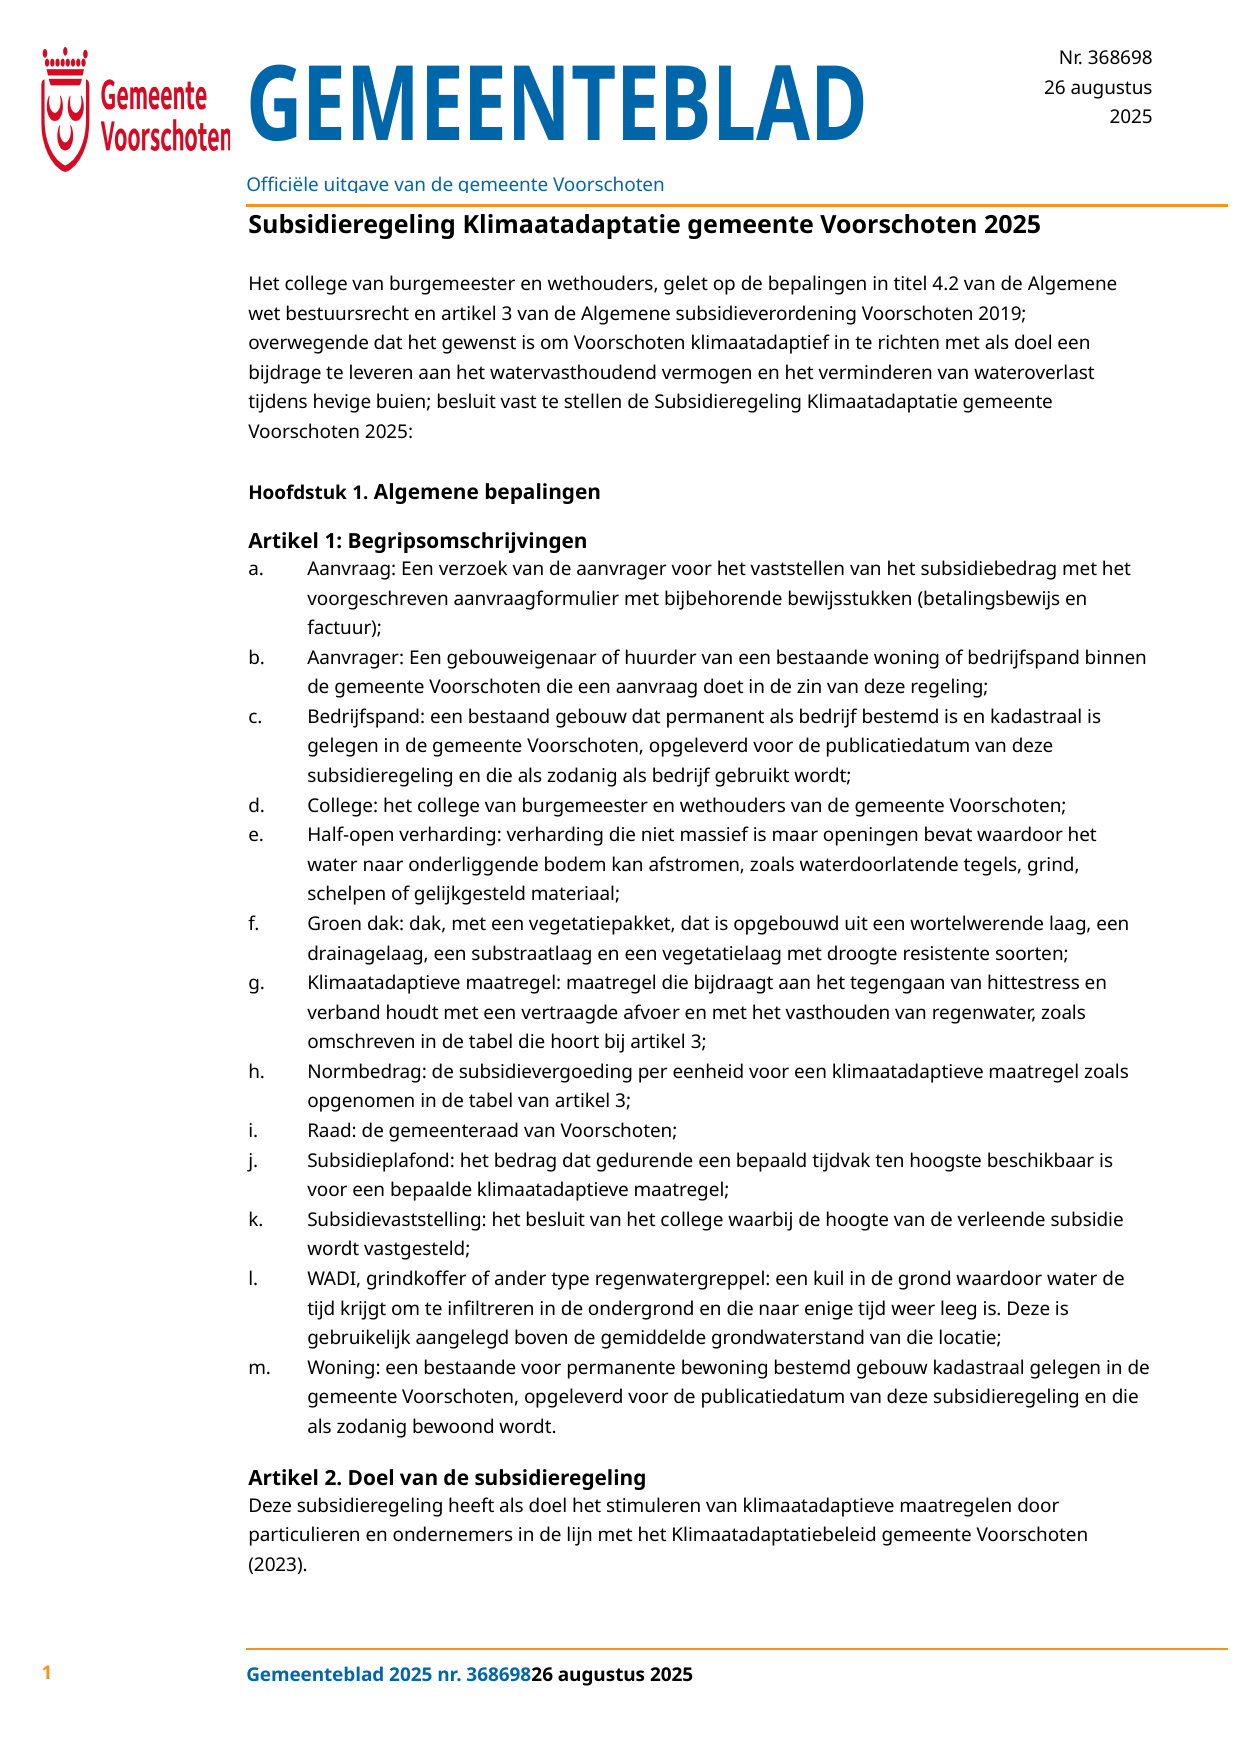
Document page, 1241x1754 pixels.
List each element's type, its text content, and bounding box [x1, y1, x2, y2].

text Artikel 2. Doel van de subsidieregeling [248, 1463, 1152, 1492]
list Normbedrag: de subsidievergoeding per eenheid voor een klimaatadaptieve maatregel zoals opgenomen in de tabel van artikel 3; [248, 1058, 1152, 1113]
text Het college van burgemeester en wethouders, gelet op de bepalingen in titel 4.2 van de Algemene wet bestuursrecht en artikel 3 van de Algemene subsidieverordening Voorschoten 2019; overwegende dat het gewenst is om Voorschoten klimaatadaptief in te richten met als doel een bijdrage te leveren aan het watervasthoudend vermogen en het verminderen van wateroverlast tijdens hevige buien; besluit vast te stellen de Subsidieregeling Klimaatadaptatie gemeente Voorschoten 2025: [248, 270, 1152, 444]
text Deze subsidieregeling heeft als doel het stimuleren van klimaatadaptieve maatregelen door particulieren en ondernemers in de lijn met het Klimaatadaptatiebeleid gemeente Voorschoten (2023). [248, 1492, 1152, 1577]
list Aanvraag: Een verzoek van de aanvrager voor het vaststellen van het subsidiebedrag met het voorgeschreven aanvraagformulier met bijbehorende bewijsstukken (betalingsbewijs en factuur); [248, 555, 1152, 640]
list Woning: een bestaande voor permanente bewoning bestemd gebouw kadastraal gelegen in de gemeente Voorschoten, opgeleverd voor de publicatiedatum van deze subsidieregeling en die als zodanig bewoond wordt. [248, 1354, 1152, 1439]
list WADI, grindkoffer of ander type regenwatergreppel: een kuil in de grond waardoor water de tijd krijgt om te infiltreren in de ondergrond en die naar enige tijd weer leeg is. Deze is gebruikelijk aangelegd boven de gemiddelde grondwaterstand van die locatie; [248, 1265, 1152, 1350]
text Artikel 1: Begripsomschrijvingen [248, 527, 1152, 555]
list Subsidievaststelling: het besluit van het college waarbij de hoogte van de verleende subsidie wordt vastgesteld; [248, 1206, 1152, 1261]
list Raad: de gemeenteraad van Voorschoten; [248, 1117, 1152, 1143]
list Half-open verharding: verharding die niet massief is maar openingen bevat waardoor het water naar onderliggende bodem kan afstromen, zoals waterdoorlatende tegels, grind, schelpen of gelijkgesteld materiaal; [248, 821, 1152, 906]
list Aanvrager: Een gebouweigenaar of huurder van een bestaande woning of bedrijfspand binnen de gemeente Voorschoten die een aanvraag doet in de zin van deze regeling; [248, 644, 1152, 699]
list Klimaatadaptieve maatregel: maatregel die bijdraagt aan het tegengaan van hittestress en verband houdt met een vertraagde afvoer en met het vasthouden van regenwater, zoals omschreven in de tabel die hoort bij artikel 3; [248, 969, 1152, 1054]
picture [41, 47, 231, 172]
list Subsidieplafond: het bedrag dat gedurende een bepaald tijdvak ten hoogste beschikbaar is voor een bepaalde klimaatadaptieve maatregel; [248, 1147, 1152, 1202]
text Hoofdstuk 1. Algemene bepalingen [248, 477, 1152, 506]
list Groen dak: dak, met een vegetatiepakket, dat is opgebouwd uit een wortelwerende laag, een drainagelaag, een substraatlaag en een vegetatielaag met droogte resistente soorten; [248, 910, 1152, 965]
text Subsidieregeling Klimaatadaptatie gemeente Voorschoten 2025 [248, 207, 1152, 241]
list College: het college van burgemeester en wethouders van de gemeente Voorschoten; [248, 792, 1152, 817]
list Bedrijfspand: een bestaand gebouw dat permanent als bedrijf bestemd is en kadastraal is gelegen in de gemeente Voorschoten, opgeleverd voor de publicatiedatum van deze subsidieregeling en die als zodanig als bedrijf gebruikt wordt; [248, 703, 1152, 788]
